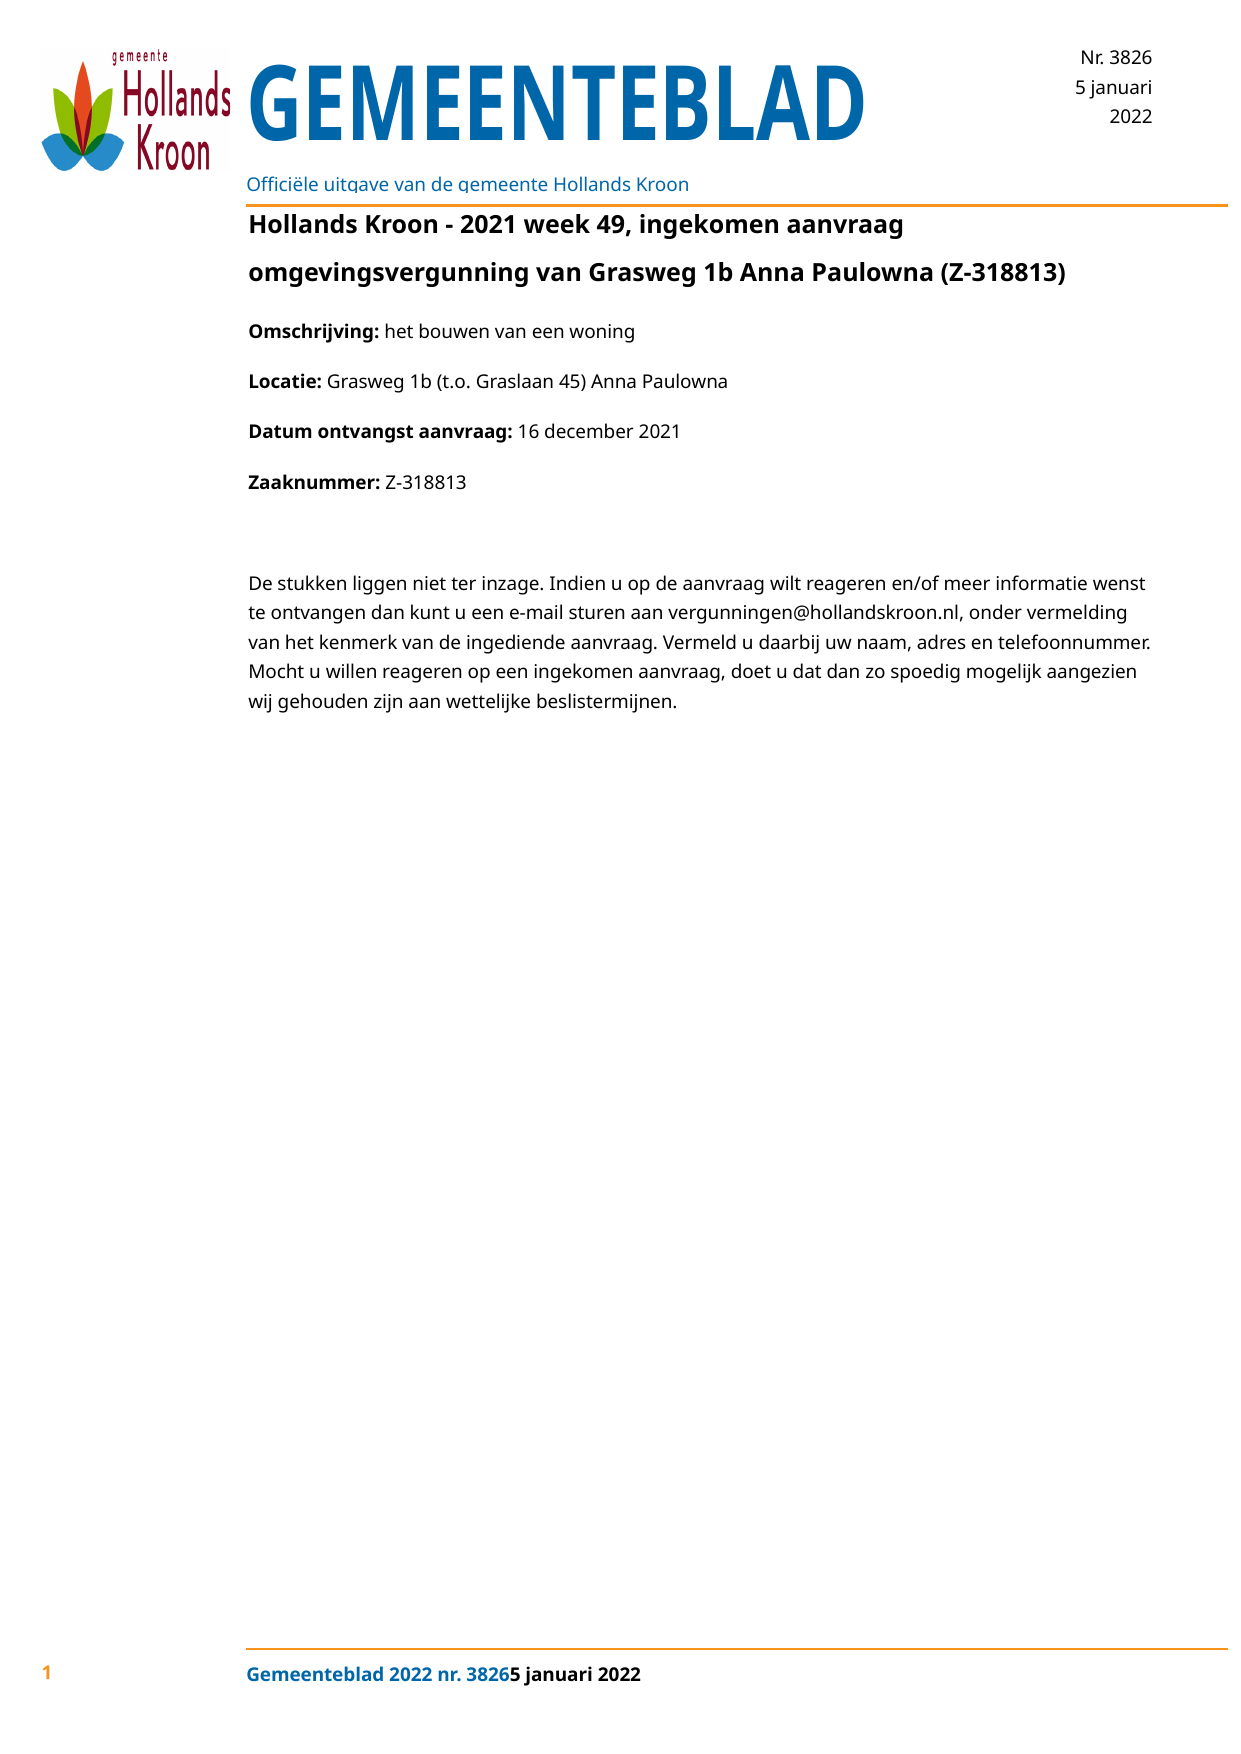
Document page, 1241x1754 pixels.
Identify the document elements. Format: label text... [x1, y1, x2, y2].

text Omschrijving: het bouwen van een woning [248, 318, 1152, 344]
text Zaaknummer: Z-318813 [248, 469, 1152, 495]
text Hollands Kroon - 2021 week 49, ingekomen aanvraag omgevingsvergunning van Grasweg 1b Anna Paulowna (Z-318813) [248, 207, 1152, 288]
text De stukken liggen niet ter inzage. Indien u op de aanvraag wilt reageren en/of meer informatie wenst te ontvangen dan kunt u een e-mail sturen aan vergunningen@hollandskroon.nl, onder vermelding van het kenmerk van de ingediende aanvraag. Vermeld u daarbij uw naam, adres en telefoonnummer. Mocht u willen reageren op een ingekomen aanvraag, doet u dat dan zo spoedig mogelijk aangezien wij gehouden zijn aan wettelijke beslistermijnen. [248, 570, 1152, 714]
text Datum ontvangst aanvraag: 16 december 2021 [248, 419, 1152, 444]
picture [41, 47, 231, 172]
text Locatie: Grasweg 1b (t.o. Graslaan 45) Anna Paulowna [248, 368, 1152, 394]
